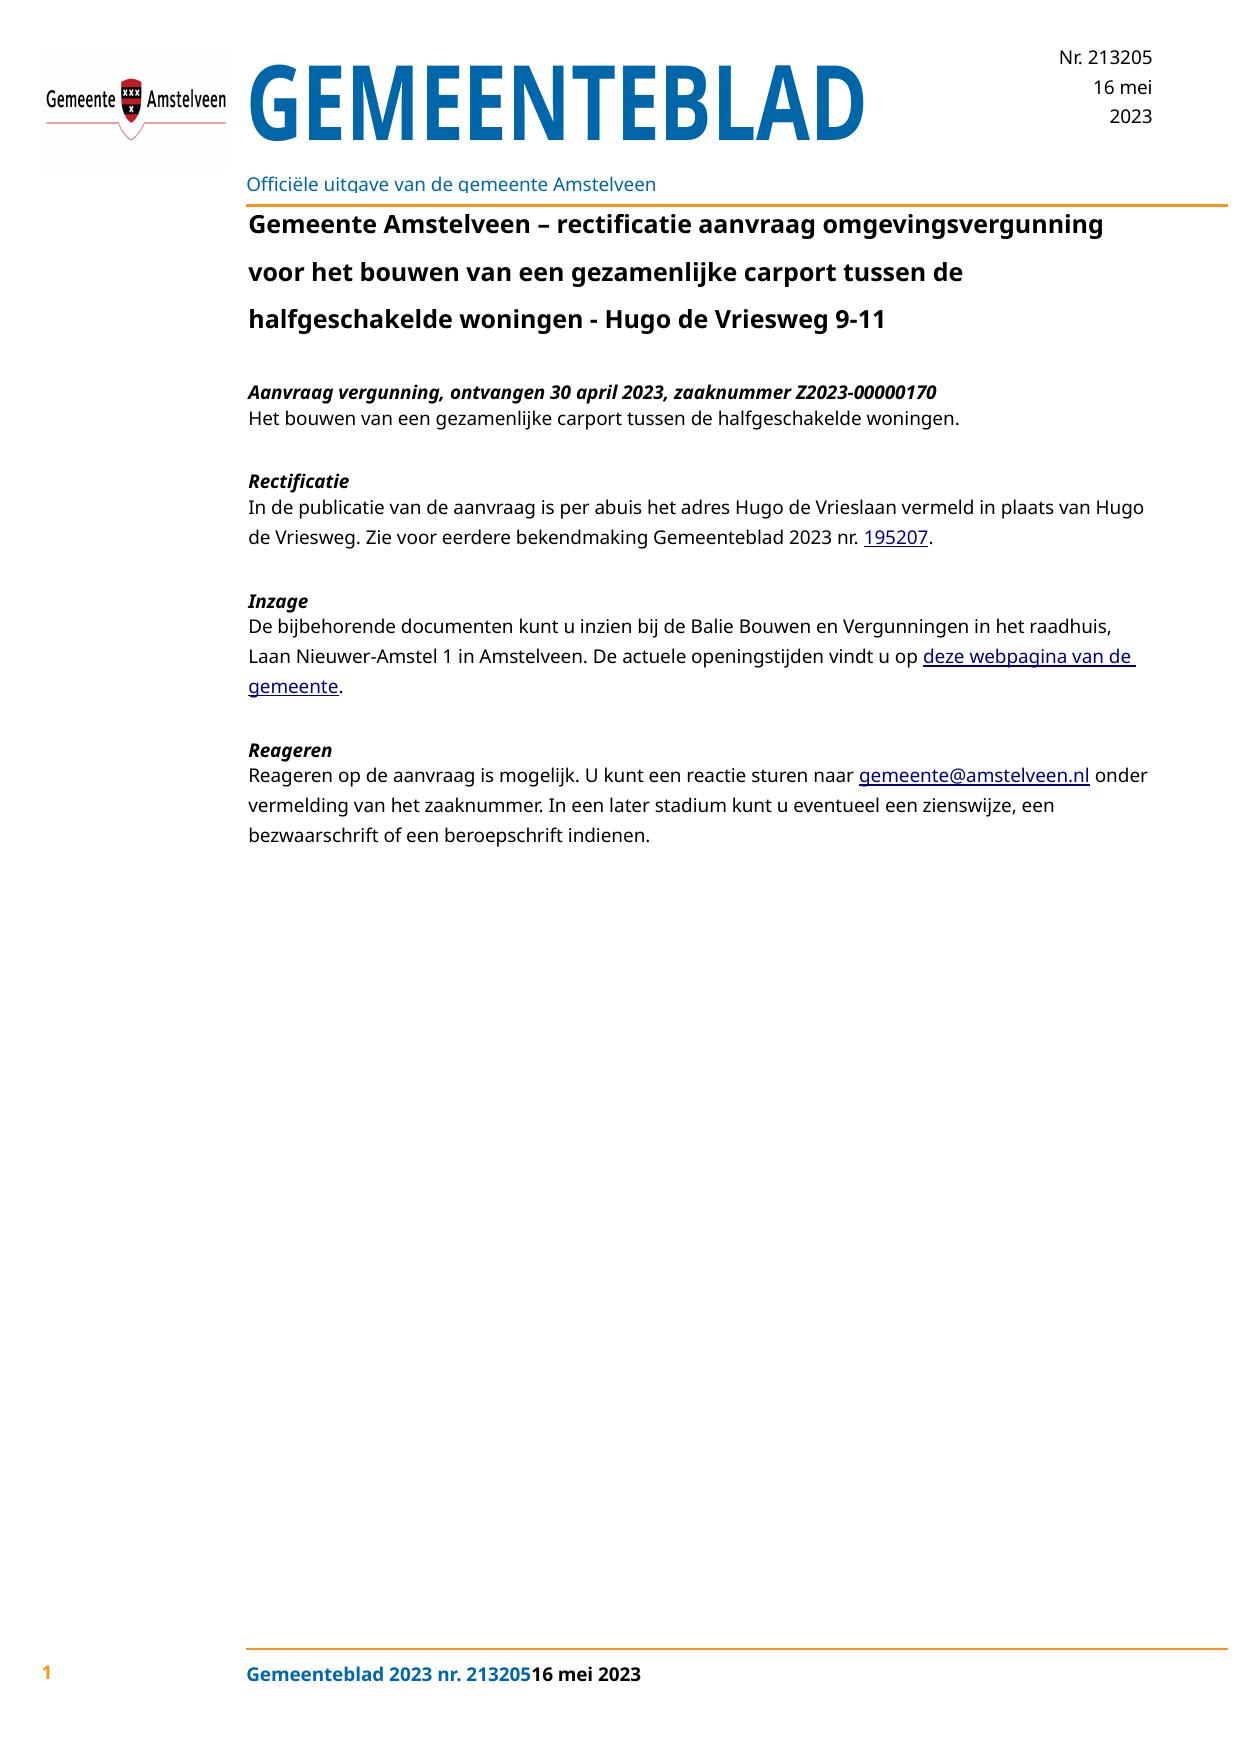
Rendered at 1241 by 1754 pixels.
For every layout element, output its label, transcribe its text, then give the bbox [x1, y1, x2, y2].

text Reageren [248, 737, 1152, 763]
picture [41, 47, 231, 172]
text Aanvraag vergunning, ontvangen 30 april 2023, zaaknummer Z2023-00000170 [248, 379, 1152, 405]
text De bijbehorende documenten kunt u inzien bij de Balie Bouwen en Vergunningen in het raadhuis, Laan Nieuwer-Amstel 1 in Amstelveen. De actuele openingstijden vindt u op deze webpagina van de gemeente. [248, 614, 1152, 699]
text Gemeente Amstelveen – rectificatie aanvraag omgevingsvergunning voor het bouwen van een gezamenlijke carport tussen de halfgeschakelde woningen - Hugo de Vriesweg 9-11 [248, 207, 1152, 336]
text Reageren op de aanvraag is mogelijk. U kunt een reactie sturen naar gemeente@amstelveen.nl onder vermelding van het zaaknummer. In een later stadium kunt u eventueel een zienswijze, een bezwaarschrift of een beroepschrift indienen. [248, 763, 1152, 847]
text Rectificatie [248, 469, 1152, 494]
text Het bouwen van een gezamenlijke carport tussen de halfgeschakelde woningen. [248, 405, 1152, 431]
text In de publicatie van de aanvraag is per abuis het adres Hugo de Vrieslaan vermeld in plaats van Hugo de Vriesweg. Zie voor eerdere bekendmaking Gemeenteblad 2023 nr. 195207. [248, 494, 1152, 550]
text Inzage [248, 588, 1152, 614]
